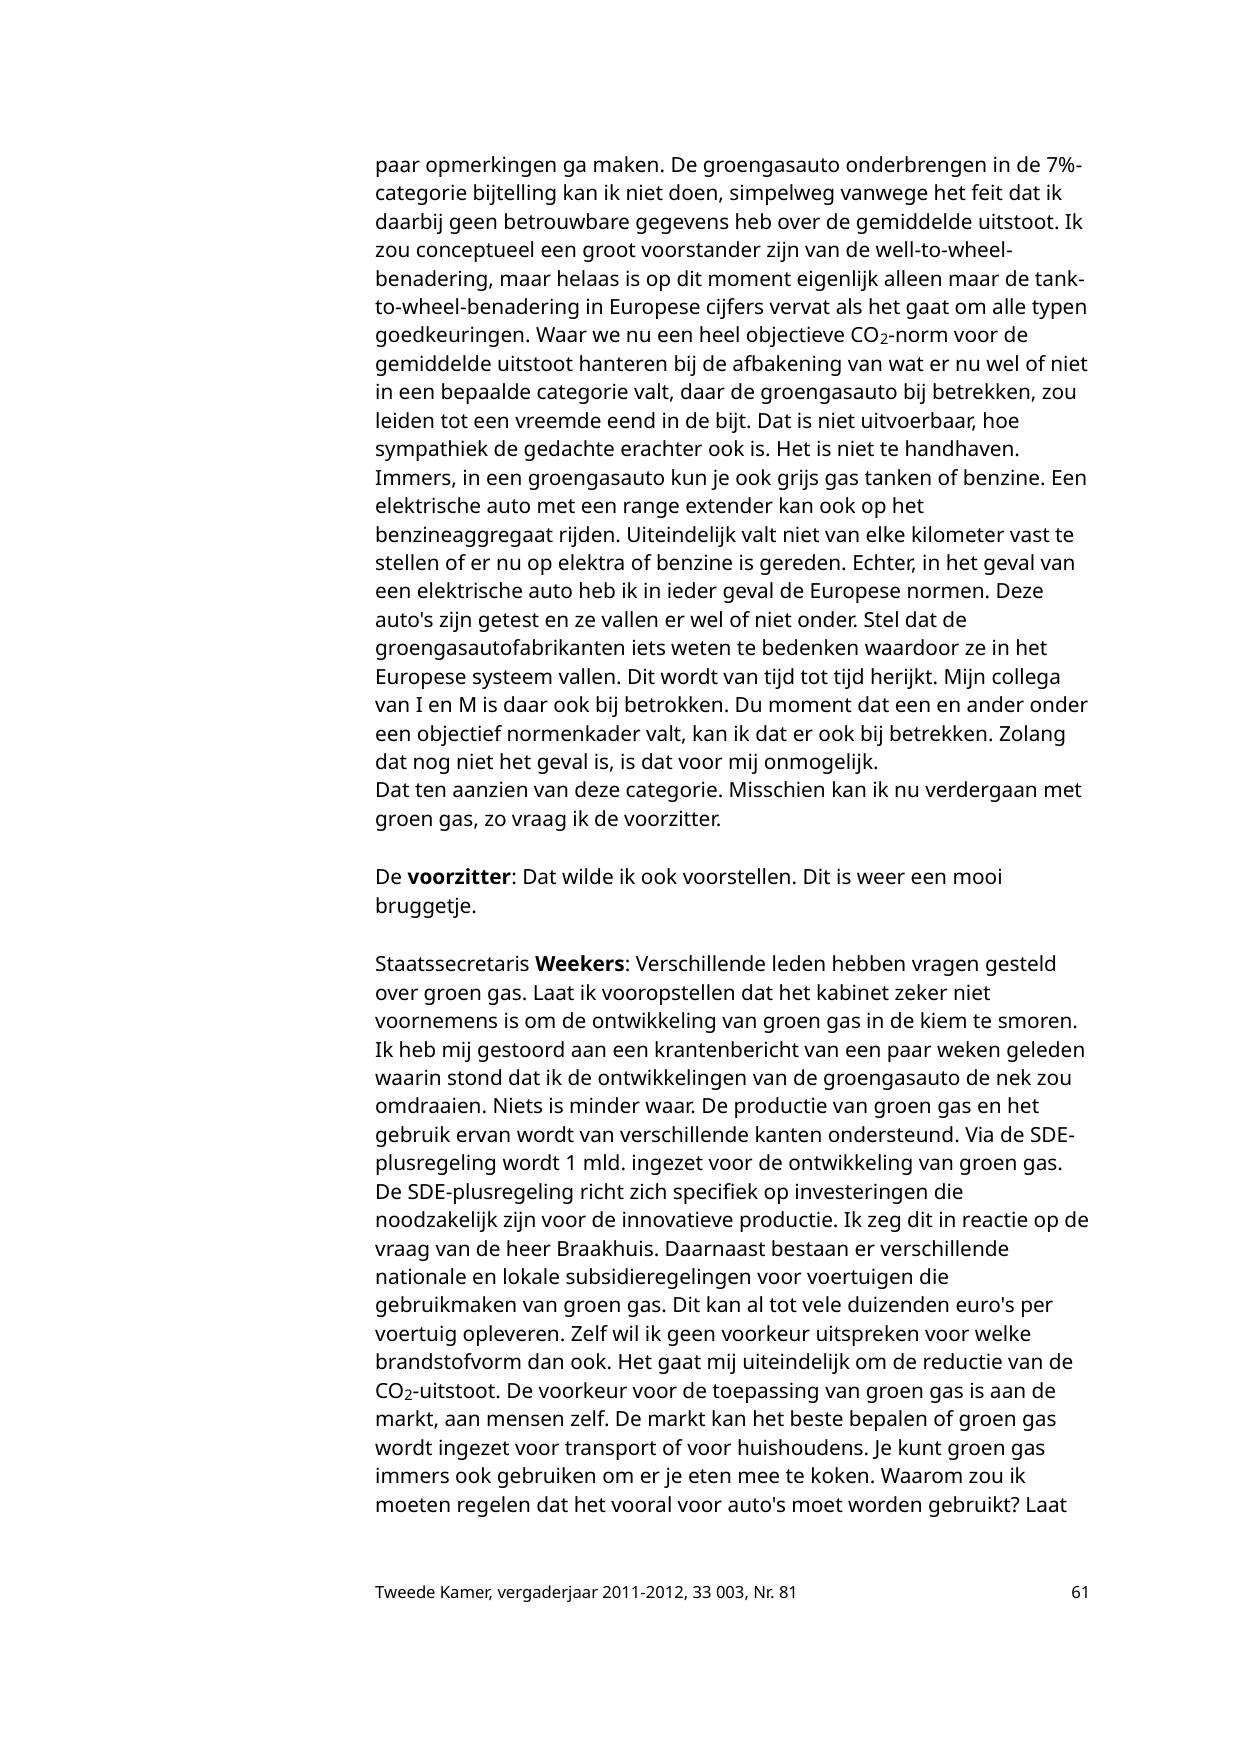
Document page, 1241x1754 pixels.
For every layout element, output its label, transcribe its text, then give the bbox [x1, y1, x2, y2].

text De voorzitter: Dat wilde ik ook voorstellen. Dit is weer een mooi bruggetje. [375, 862, 1090, 919]
text Dat ten aanzien van deze categorie. Misschien kan ik nu verdergaan met groen gas, zo vraag ik de voorzitter. [375, 776, 1090, 832]
text paar opmerkingen ga maken. De groengasauto onderbrengen in de 7%-categorie bijtelling kan ik niet doen, simpelweg vanwege het feit dat ik daarbij geen betrouwbare gegevens heb over de gemiddelde uitstoot. Ik zou conceptueel een groot voorstander zijn van de well-to-wheel-benadering, maar helaas is op dit moment eigenlijk alleen maar de tank-to-wheel-benadering in Europese cijfers vervat als het gaat om alle typen goedkeuringen. Waar we nu een heel objectieve CO2-norm voor de gemiddelde uitstoot hanteren bij de afbakening van wat er nu wel of niet in een bepaalde categorie valt, daar de groengasauto bij betrekken, zou leiden tot een vreemde eend in de bijt. Dat is niet uitvoerbaar, hoe sympathiek de gedachte erachter ook is. Het is niet te handhaven. Immers, in een groengasauto kun je ook grijs gas tanken of benzine. Een elektrische auto met een range extender kan ook op het benzineaggregaat rijden. Uiteindelijk valt niet van elke kilometer vast te stellen of er nu op elektra of benzine is gereden. Echter, in het geval van een elektrische auto heb ik in ieder geval de Europese normen. Deze auto's zijn getest en ze vallen er wel of niet onder. Stel dat de groengasautofabrikanten iets weten te bedenken waardoor ze in het Europese systeem vallen. Dit wordt van tijd tot tijd herijkt. Mijn collega van I en M is daar ook bij betrokken. Du moment dat een en ander onder een objectief normenkader valt, kan ik dat er ook bij betrekken. Zolang dat nog niet het geval is, is dat voor mij onmogelijk. [375, 150, 1090, 776]
text Staatssecretaris Weekers: Verschillende leden hebben vragen gesteld over groen gas. Laat ik vooropstellen dat het kabinet zeker niet voornemens is om de ontwikkeling van groen gas in de kiem te smoren. Ik heb mij gestoord aan een krantenbericht van een paar weken geleden waarin stond dat ik de ontwikkelingen van de groengasauto de nek zou omdraaien. Niets is minder waar. De productie van groen gas en het gebruik ervan wordt van verschillende kanten ondersteund. Via de SDE-plusregeling wordt 1 mld. ingezet voor de ontwikkeling van groen gas. De SDE-plusregeling richt zich specifiek op investeringen die noodzakelijk zijn voor de innovatieve productie. Ik zeg dit in reactie op de vraag van de heer Braakhuis. Daarnaast bestaan er verschillende nationale en lokale subsidieregelingen voor voertuigen die gebruikmaken van groen gas. Dit kan al tot vele duizenden euro's per voertuig opleveren. Zelf wil ik geen voorkeur uitspreken voor welke brandstofvorm dan ook. Het gaat mij uiteindelijk om de reductie van de CO2-uitstoot. De voorkeur voor de toepassing van groen gas is aan de markt, aan mensen zelf. De markt kan het beste bepalen of groen gas wordt ingezet voor transport of voor huishoudens. Je kunt groen gas immers ook gebruiken om er je eten mee te koken. Waarom zou ik moeten regelen dat het vooral voor auto's moet worden gebruikt? Laat [375, 949, 1090, 1518]
